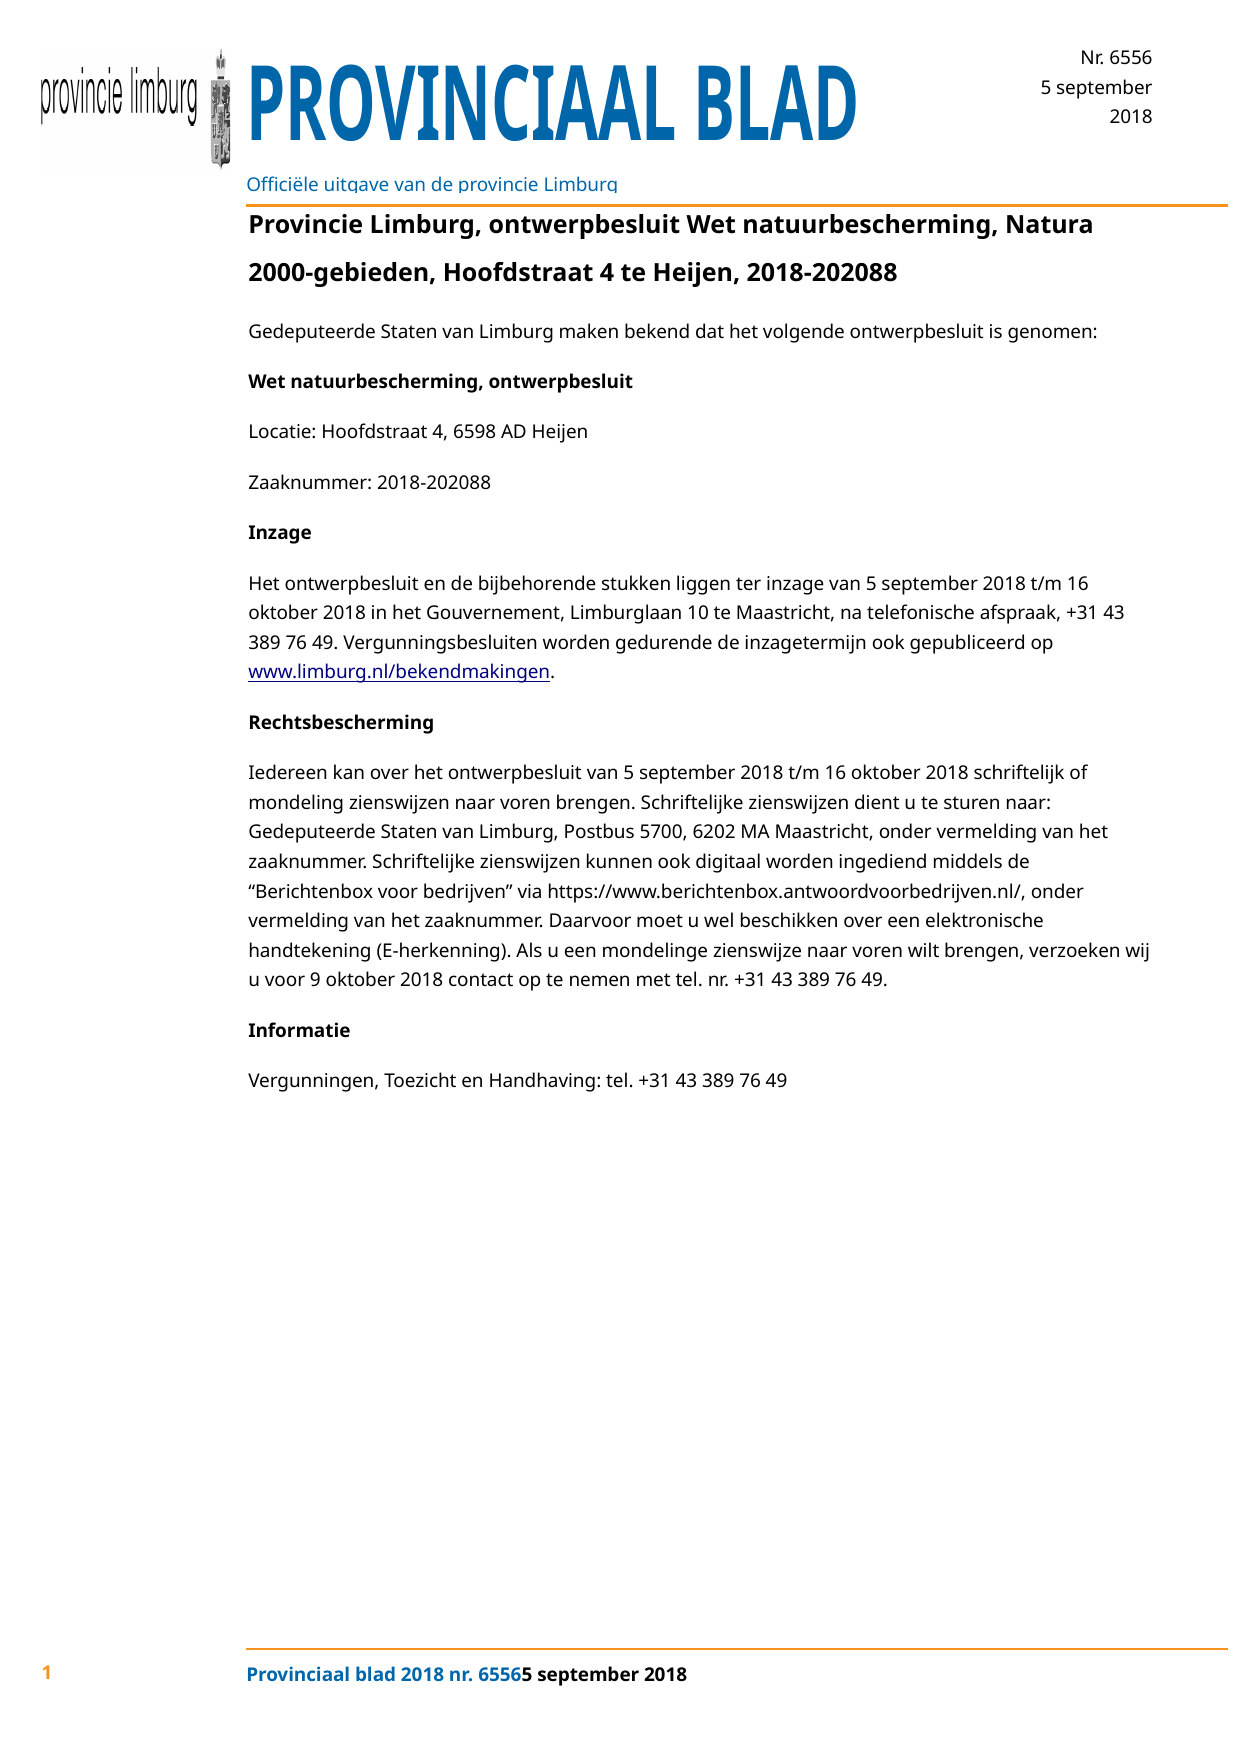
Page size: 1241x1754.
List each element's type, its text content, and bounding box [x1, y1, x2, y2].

text Rechtsbescherming [248, 709, 1152, 735]
text Zaaknummer: 2018-202088 [248, 469, 1152, 495]
text Vergunningen, Toezicht en Handhaving: tel. +31 43 389 76 49 [248, 1067, 1152, 1093]
text Wet natuurbescherming, ontwerpbesluit [248, 368, 1152, 394]
text Iedereen kan over het ontwerpbesluit van 5 september 2018 t/m 16 oktober 2018 schriftelijk of mondeling zienswijzen naar voren brengen. Schriftelijke zienswijzen dient u te sturen naar: Gedeputeerde Staten van Limburg, Postbus 5700, 6202 MA Maastricht, onder vermelding van het zaaknummer. Schriftelijke zienswijzen kunnen ook digitaal worden ingediend middels de “Berichtenbox voor bedrijven” via https://www.berichtenbox.antwoordvoorbedrijven.nl/, onder vermelding van het zaaknummer. Daarvoor moet u wel beschikken over een elektronische handtekening (E-herkenning). Als u een mondelinge zienswijze naar voren wilt brengen, verzoeken wij u voor 9 oktober 2018 contact op te nemen met tel. nr. +31 43 389 76 49. [248, 759, 1152, 992]
text Informatie [248, 1017, 1152, 1043]
picture [41, 47, 231, 172]
text Gedeputeerde Staten van Limburg maken bekend dat het volgende ontwerpbesluit is genomen: [248, 318, 1152, 344]
text Locatie: Hoofdstraat 4, 6598 AD Heijen [248, 419, 1152, 444]
text Inzage [248, 519, 1152, 545]
text Het ontwerpbesluit en de bijbehorende stukken liggen ter inzage van 5 september 2018 t/m 16 oktober 2018 in het Gouvernement, Limburglaan 10 te Maastricht, na telefonische afspraak, +31 43 389 76 49. Vergunningsbesluiten worden gedurende de inzagetermijn ook gepubliceerd op www.limburg.nl/bekendmakingen. [248, 570, 1152, 684]
text Provincie Limburg, ontwerpbesluit Wet natuurbescherming, Natura 2000-gebieden, Hoofdstraat 4 te Heijen, 2018-202088 [248, 207, 1152, 288]
